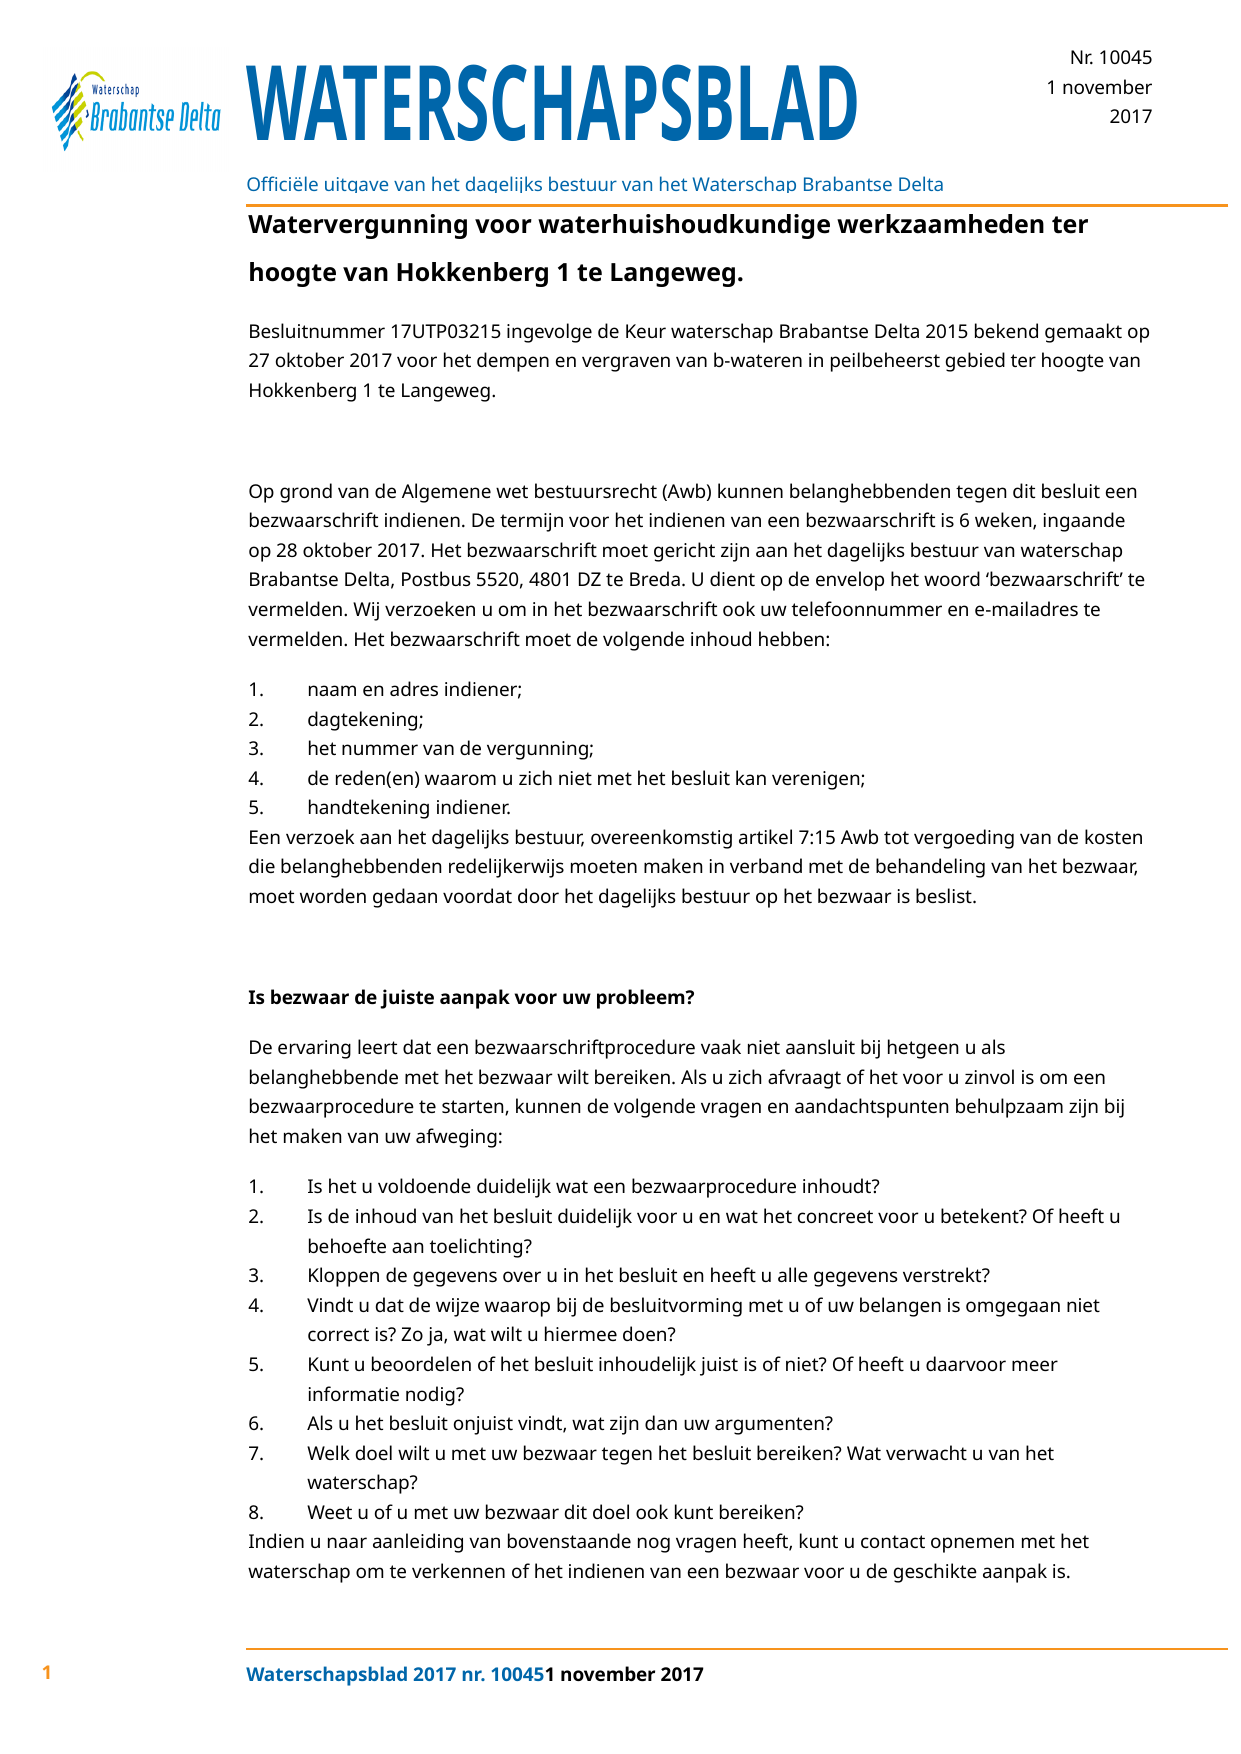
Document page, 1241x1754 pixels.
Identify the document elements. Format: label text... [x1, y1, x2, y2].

list het nummer van de vergunning; [248, 735, 1152, 761]
text De ervaring leert dat een bezwaarschriftprocedure vaak niet aansluit bij hetgeen u als belanghebbende met het bezwaar wilt bereiken. Als u zich afvraagt of het voor u zinvol is om een bezwaarprocedure te starten, kunnen de volgende vragen en aandachtspunten behulpzaam zijn bij het maken van uw afweging: [248, 1034, 1152, 1149]
list Is het u voldoende duidelijk wat een bezwaarprocedure inhoudt? [248, 1174, 1152, 1199]
list handtekening indiener. [248, 794, 1152, 820]
list Is de inhoud van het besluit duidelijk voor u en wat het concreet voor u betekent? Of heeft u behoefte aan toelichting? [248, 1203, 1152, 1259]
text Is bezwaar de juiste aanpak voor uw probleem? [248, 984, 1152, 1010]
picture [41, 47, 231, 172]
list Kloppen de gegevens over u in het besluit en heeft u alle gegevens verstrekt? [248, 1262, 1152, 1288]
text Op grond van de Algemene wet bestuursrecht (Awb) kunnen belanghebbenden tegen dit besluit een bezwaarschrift indienen. De termijn voor het indienen van een bezwaarschrift is 6 weken, ingaande op 28 oktober 2017. Het bezwaarschrift moet gericht zijn aan het dagelijks bestuur van waterschap Brabantse Delta, Postbus 5520, 4801 DZ te Breda. U dient op de envelop het woord ‘bezwaarschrift’ te vermelden. Wij verzoeken u om in het bezwaarschrift ook uw telefoonnummer en e‑mailadres te vermelden. Het bezwaarschrift moet de volgende inhoud hebben: [248, 478, 1152, 652]
list Kunt u beoordelen of het besluit inhoudelijk juist is of niet? Of heeft u daarvoor meer informatie nodig? [248, 1351, 1152, 1407]
list Welk doel wilt u met uw bezwaar tegen het besluit bereiken? Wat verwacht u van het waterschap? [248, 1440, 1152, 1495]
list de reden(en) waarom u zich niet met het besluit kan verenigen; [248, 765, 1152, 791]
text Indien u naar aanleiding van bovenstaande nog vragen heeft, kunt u contact opnemen met het waterschap om te verkennen of het indienen van een bezwaar voor u de geschikte aanpak is. [248, 1529, 1152, 1584]
list Weet u of u met uw bezwaar dit doel ook kunt bereiken? [248, 1499, 1152, 1525]
text Een verzoek aan het dagelijks bestuur, overeenkomstig artikel 7:15 Awb tot vergoeding van de kosten die belanghebbenden redelijkerwijs moeten maken in verband met de behandeling van het bezwaar, moet worden gedaan voordat door het dagelijks bestuur op het bezwaar is beslist. [248, 824, 1152, 909]
text Besluitnummer 17UTP03215 ingevolge de Keur waterschap Brabantse Delta 2015 bekend gemaakt op 27 oktober 2017 voor het dempen en vergraven van b-wateren in peilbeheerst gebied ter hoogte van Hokkenberg 1 te Langeweg. [248, 318, 1152, 403]
list naam en adres indiener; [248, 676, 1152, 702]
list Als u het besluit onjuist vindt, wat zijn dan uw argumenten? [248, 1410, 1152, 1436]
list dagtekening; [248, 706, 1152, 732]
list Vindt u dat de wijze waarop bij de besluitvorming met u of uw belangen is omgegaan niet correct is? Zo ja, wat wilt u hiermee doen? [248, 1292, 1152, 1347]
text Watervergunning voor waterhuishoudkundige werkzaamheden ter hoogte van Hokkenberg 1 te Langeweg. [248, 207, 1152, 288]
